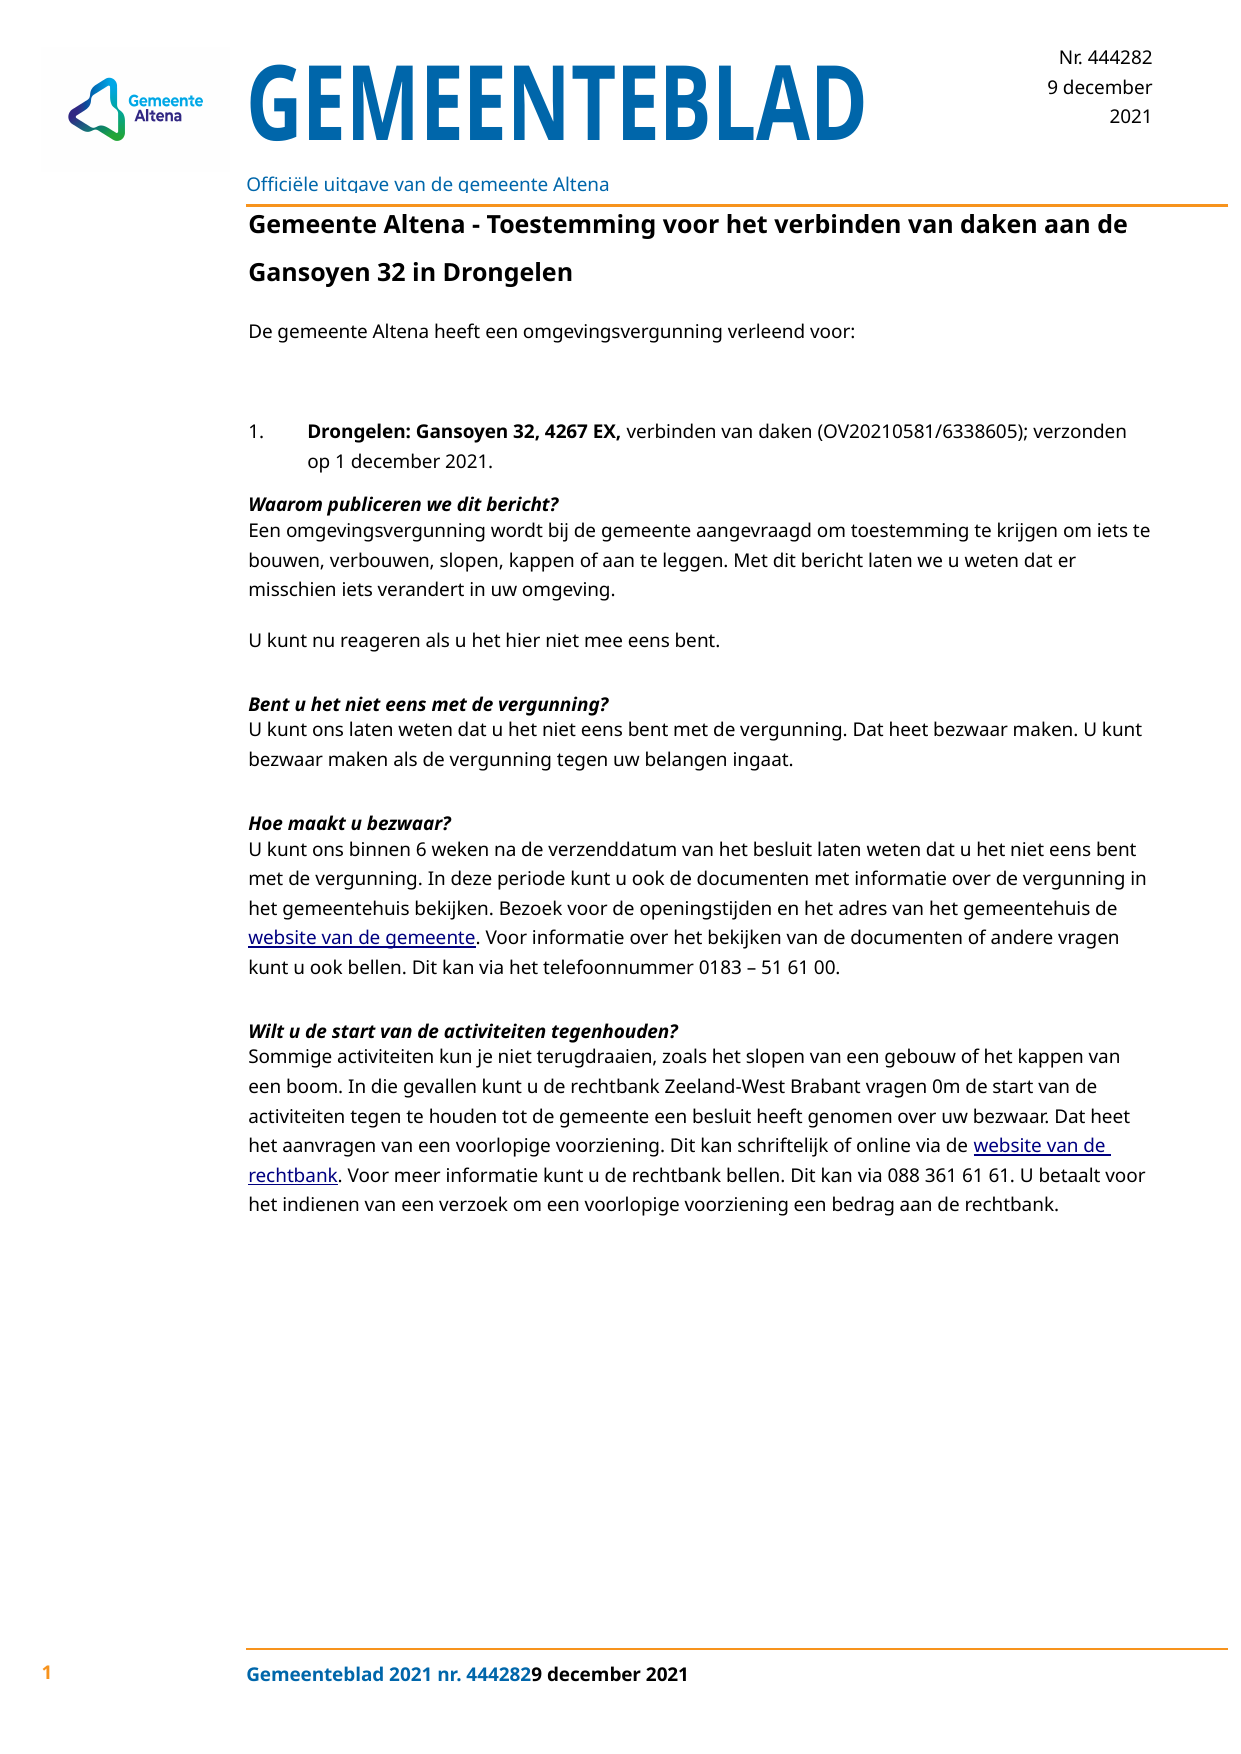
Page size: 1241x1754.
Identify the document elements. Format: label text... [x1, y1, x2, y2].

text Sommige activiteiten kun je niet terugdraaien, zoals het slopen van een gebouw of het kappen van een boom. In die gevallen kunt u de rechtbank Zeeland-West Brabant vragen 0m de start van de activiteiten tegen te houden tot de gemeente een besluit heeft genomen over uw bezwaar. Dat heet het aanvragen van een voorlopige voorziening. Dit kan schriftelijk of online via de website van de rechtbank. Voor meer informatie kunt u de rechtbank bellen. Dit kan via 088 361 61 61. U betaalt voor het indienen van een verzoek om een voorlopige voorziening een bedrag aan de rechtbank. [248, 1044, 1152, 1217]
text Hoe maakt u bezwaar? [248, 810, 1152, 836]
text Bent u het niet eens met de vergunning? [248, 691, 1152, 716]
text Waarom publiceren we dit bericht? [248, 491, 1152, 517]
text Een omgevingsvergunning wordt bij de gemeente aangevraagd om toestemming te krijgen om iets te bouwen, verbouwen, slopen, kappen of aan te leggen. Met dit bericht laten we u weten dat er misschien iets verandert in uw omgeving. [248, 517, 1152, 602]
text Wilt u de start van de activiteiten tegenhouden? [248, 1018, 1152, 1044]
text Gemeente Altena - Toestemming voor het verbinden van daken aan de Gansoyen 32 in Drongelen [248, 207, 1152, 288]
text U kunt ons laten weten dat u het niet eens bent met de vergunning. Dat heet bezwaar maken. U kunt bezwaar maken als de vergunning tegen uw belangen ingaat. [248, 716, 1152, 772]
text U kunt nu reageren als u het hier niet mee eens bent. [248, 627, 1152, 652]
list Drongelen: Gansoyen 32, 4267 EX, verbinden van daken (OV20210581/6338605); verzonden op 1 december 2021. [248, 419, 1152, 474]
picture [41, 47, 231, 172]
text U kunt ons binnen 6 weken na de verzenddatum van het besluit laten weten dat u het niet eens bent met de vergunning. In deze periode kunt u ook de documenten met informatie over de vergunning in het gemeentehuis bekijken. Bezoek voor de openingstijden en het adres van het gemeentehuis de website van de gemeente. Voor informatie over het bekijken van de documenten of andere vragen kunt u ook bellen. Dit kan via het telefoonnummer 0183 – 51 61 00. [248, 836, 1152, 980]
text De gemeente Altena heeft een omgevingsvergunning verleend voor: [248, 318, 1152, 344]
